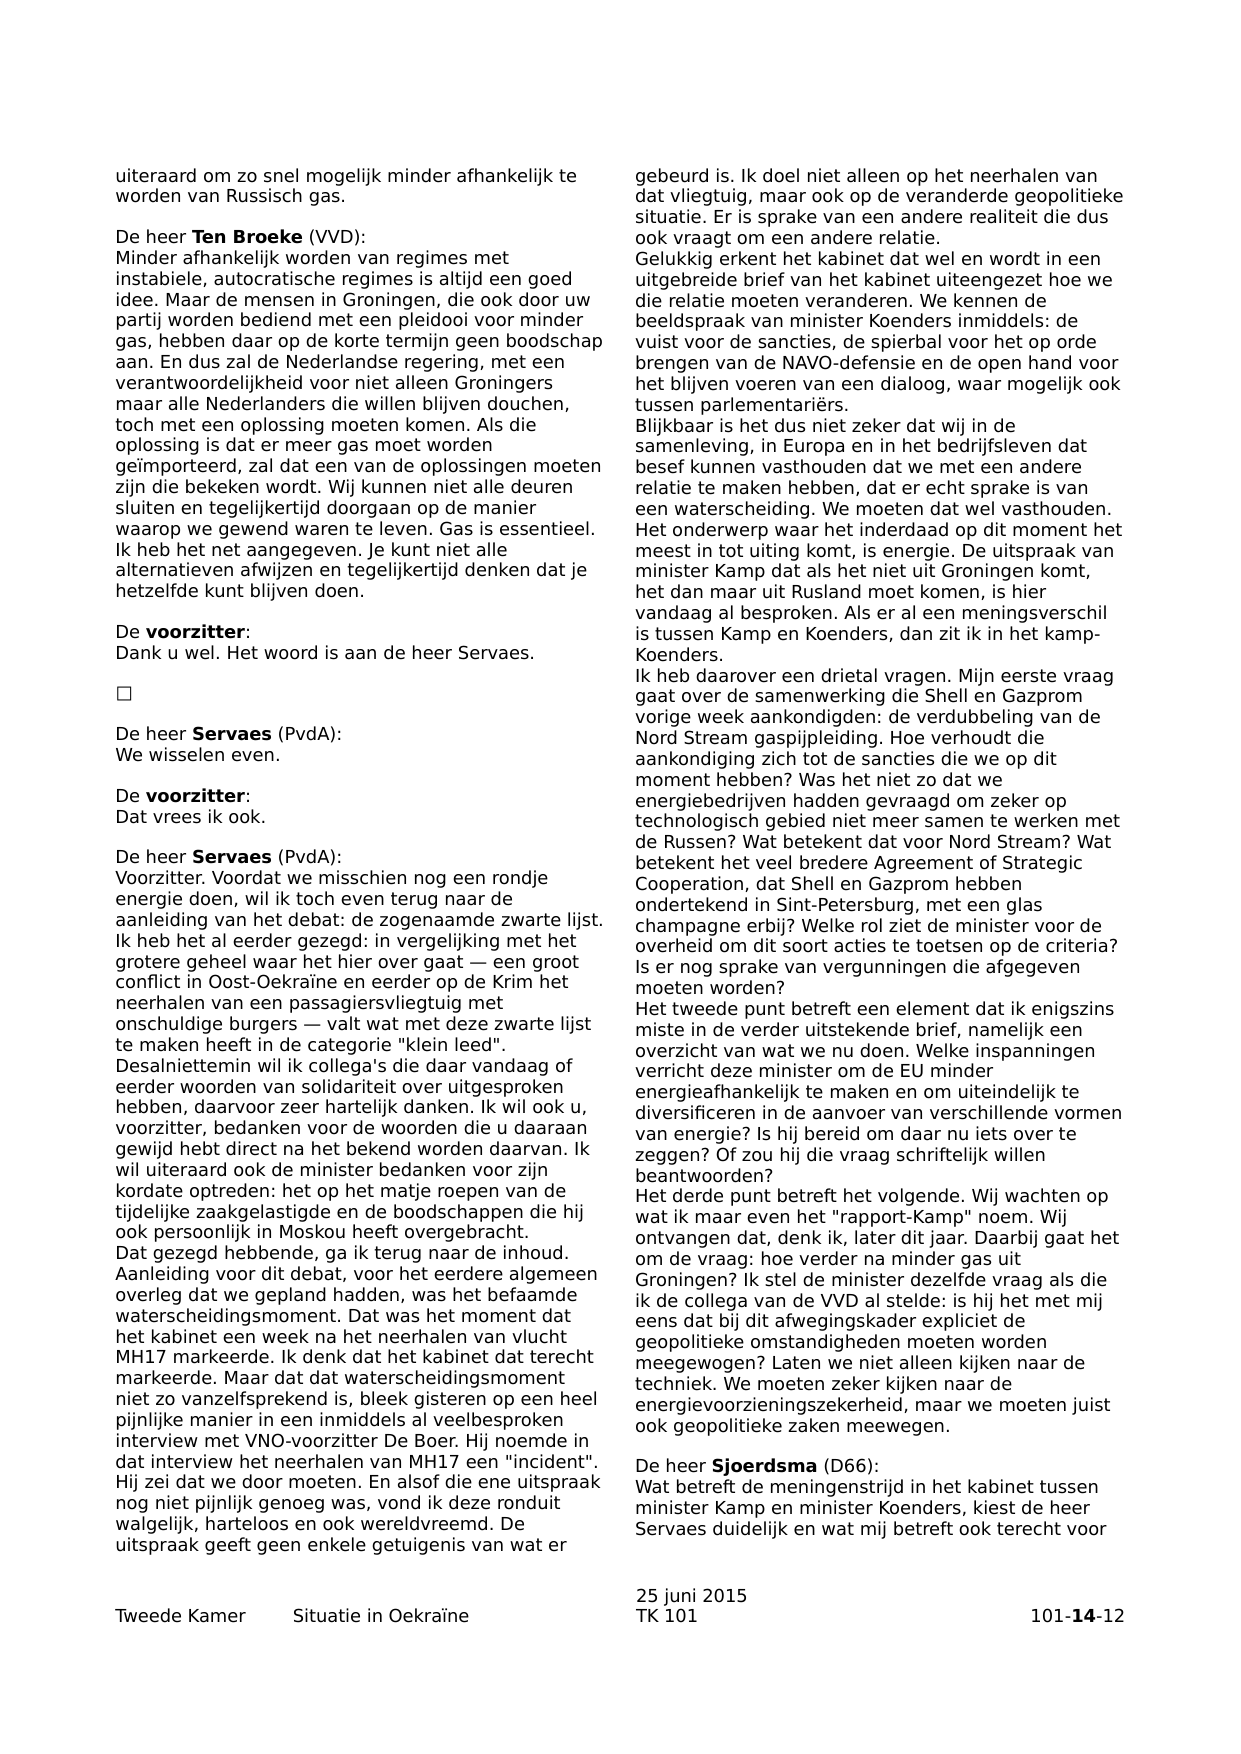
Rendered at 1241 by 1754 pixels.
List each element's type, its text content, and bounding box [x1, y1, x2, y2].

text Dat gezegd hebbende, ga ik terug naar de inhoud. Aanleiding voor dit debat, voor het eerdere algemeen overleg dat we gepland hadden, was het befaamde waterscheidingsmoment. Dat was het moment dat het kabinet een week na het neerhalen van vlucht MH17 markeerde. Ik denk dat het kabinet dat terecht markeerde. Maar dat dat waterscheidingsmoment niet zo vanzelfsprekend is, bleek gisteren op een heel pijnlijke manier in een inmiddels al veelbesproken interview met VNO-voorzitter De Boer. Hij noemde in dat interview het neerhalen van MH17 een "incident". Hij zei dat we door moeten. En alsof die ene uitspraak nog niet pijnlijk genoeg was, vond ik deze ronduit walgelijk, harteloos en ook wereldvreemd. De uitspraak geeft geen enkele getuigenis van wat er [115, 1243, 605, 1556]
text De heer Servaes (PvdA): [115, 847, 605, 868]
text Ik heb daarover een drietal vragen. Mijn eerste vraag gaat over de samenwerking die Shell en Gazprom vorige week aankondigden: de verdubbeling van de Nord Stream gaspijpleiding. Hoe verhoudt die aankondiging zich tot de sancties die we op dit moment hebben? Was het niet zo dat we energiebedrijven hadden gevraagd om zeker op technologisch gebied niet meer samen te werken met de Russen? Wat betekent dat voor Nord Stream? Wat betekent het veel bredere Agreement of Strategic Cooperation, dat Shell en Gazprom hebben ondertekend in Sint-Petersburg, met een glas champagne erbij? Welke rol ziet de minister voor de overheid om dit soort acties te toetsen op de criteria? Is er nog sprake van vergunningen die afgegeven moeten worden? [635, 665, 1125, 999]
text ⬜ [115, 683, 605, 704]
text Blijkbaar is het dus niet zeker dat wij in de samenleving, in Europa en in het bedrijfsleven dat besef kunnen vasthouden dat we met een andere relatie te maken hebben, dat er echt sprake is van een waterscheiding. We moeten dat wel vasthouden. Het onderwerp waar het inderdaad op dit moment het meest in tot uiting komt, is energie. De uitspraak van minister Kamp dat als het niet uit Groningen komt, het dan maar uit Rusland moet komen, is hier vandaag al besproken. Als er al een meningsverschil is tussen Kamp en Koenders, dan zit ik in het kamp-Koenders. [635, 415, 1125, 665]
text Gelukkig erkent het kabinet dat wel en wordt in een uitgebreide brief van het kabinet uiteengezet hoe we die relatie moeten veranderen. We kennen de beeldspraak van minister Koenders inmiddels: de vuist voor de sancties, de spierbal voor het op orde brengen van de NAVO-defensie en de open hand voor het blijven voeren van een dialoog, waar mogelijk ook tussen parlementariërs. [635, 249, 1125, 415]
text De heer Sjoerdsma (D66): [635, 1456, 1125, 1477]
text Dat vrees ik ook. [115, 806, 605, 827]
text Het derde punt betreft het volgende. Wij wachten op wat ik maar even het "rapport-Kamp" noem. Wij ontvangen dat, denk ik, later dit jaar. Daarbij gaat het om de vraag: hoe verder na minder gas uit Groningen? Ik stel de minister dezelfde vraag als die ik de collega van de VVD al stelde: is hij het met mij eens dat bij dit afwegingskader expliciet de geopolitieke omstandigheden moeten worden meegewogen? Laten we niet alleen kijken naar de techniek. We moeten zeker kijken naar de energievoorzieningszekerheid, maar we moeten juist ook geopolitieke zaken meewegen. [635, 1186, 1125, 1436]
text De voorzitter: [115, 622, 605, 643]
text Minder afhankelijk worden van regimes met instabiele, autocratische regimes is altijd een goed idee. Maar de mensen in Groningen, die ook door uw partij worden bediend met een pleidooi voor minder gas, hebben daar op de korte termijn geen boodschap aan. En dus zal de Nederlandse regering, met een verantwoordelijkheid voor niet alleen Groningers maar alle Nederlanders die willen blijven douchen, toch met een oplossing moeten komen. Als die oplossing is dat er meer gas moet worden geïmporteerd, zal dat een van de oplossingen moeten zijn die bekeken wordt. Wij kunnen niet alle deuren sluiten en tegelijkertijd doorgaan op de manier waarop we gewend waren te leven. Gas is essentieel. Ik heb het net aangegeven. Je kunt niet alle alternatieven afwijzen en tegelijkertijd denken dat je hetzelfde kunt blijven doen. [115, 248, 605, 602]
text De heer Servaes (PvdA): [115, 724, 605, 745]
text Wat betreft de meningenstrijd in het kabinet tussen minister Kamp en minister Koenders, kiest de heer Servaes duidelijk en wat mij betreft ook terecht voor [635, 1477, 1125, 1539]
text Het tweede punt betreft een element dat ik enigszins miste in de verder uitstekende brief, namelijk een overzicht van wat we nu doen. Welke inspanningen verricht deze minister om de EU minder energieafhankelijk te maken en om uiteindelijk te diversificeren in de aanvoer van verschillende vormen van energie? Is hij bereid om daar nu iets over te zeggen? Of zou hij die vraag schriftelijk willen beantwoorden? [635, 999, 1125, 1186]
text uiteraard om zo snel mogelijk minder afhankelijk te worden van Russisch gas. [115, 165, 605, 207]
text We wisselen even. [115, 745, 605, 766]
text gebeurd is. Ik doel niet alleen op het neerhalen van dat vliegtuig, maar ook op de veranderde geopolitieke situatie. Er is sprake van een andere realiteit die dus ook vraagt om een andere relatie. [635, 165, 1125, 249]
text Voorzitter. Voordat we misschien nog een rondje energie doen, wil ik toch even terug naar de aanleiding van het debat: de zogenaamde zwarte lijst. Ik heb het al eerder gezegd: in vergelijking met het grotere geheel waar het hier over gaat — een groot conflict in Oost-Oekraïne en eerder op de Krim het neerhalen van een passagiersvliegtuig met onschuldige burgers — valt wat met deze zwarte lijst te maken heeft in de categorie "klein leed". Desalniettemin wil ik collega's die daar vandaag of eerder woorden van solidariteit over uitgesproken hebben, daarvoor zeer hartelijk danken. Ik wil ook u, voorzitter, bedanken voor de woorden die u daaraan gewijd hebt direct na het bekend worden daarvan. Ik wil uiteraard ook de minister bedanken voor zijn kordate optreden: het op het matje roepen van de tijdelijke zaakgelastigde en de boodschappen die hij ook persoonlijk in Moskou heeft overgebracht. [115, 868, 605, 1243]
text De heer Ten Broeke (VVD): [115, 227, 605, 248]
text De voorzitter: [115, 786, 605, 806]
text Dank u wel. Het woord is aan de heer Servaes. [115, 643, 605, 663]
